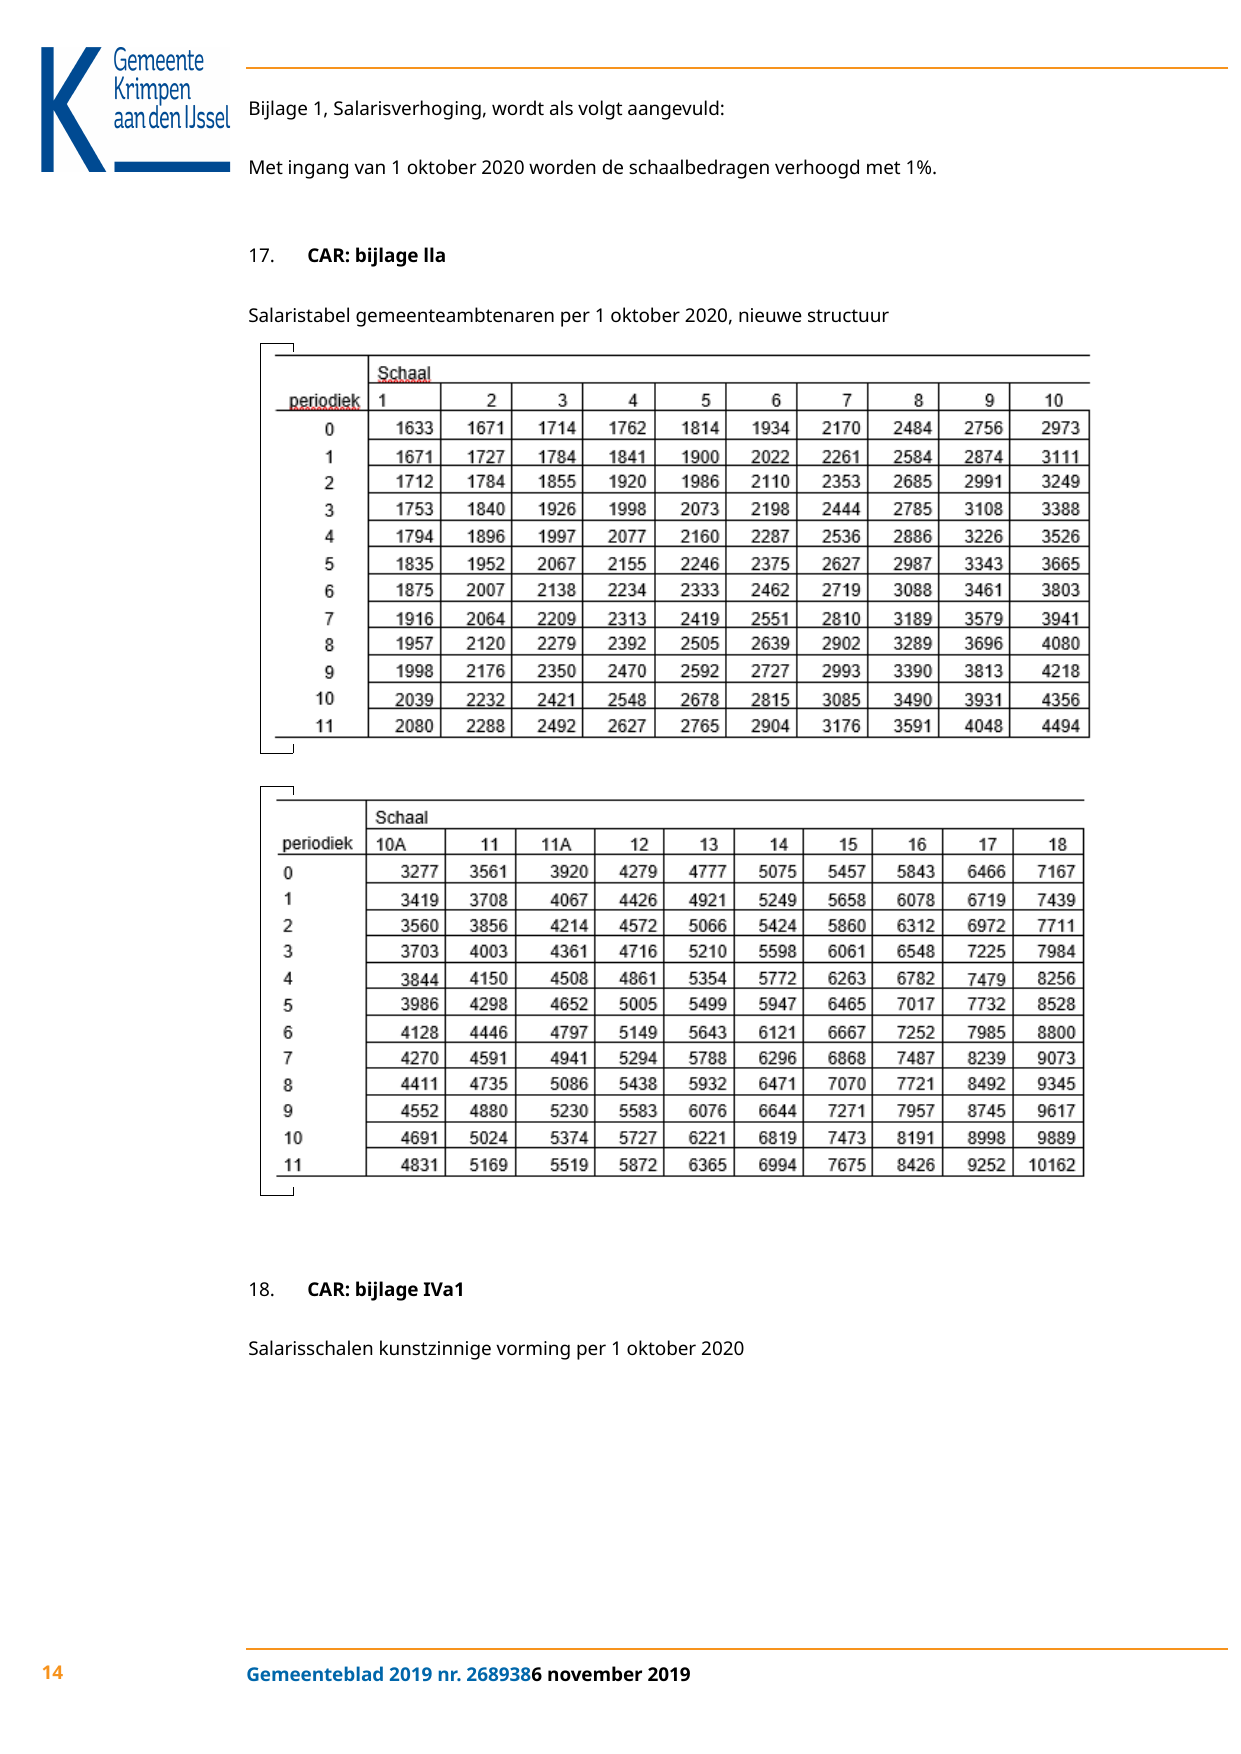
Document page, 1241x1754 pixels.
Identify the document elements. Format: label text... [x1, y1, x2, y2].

text Bijlage 1, Salarisverhoging, wordt als volgt aangevuld: [248, 95, 1152, 121]
text Salarisschalen kunstzinnige vorming per 1 oktober 2020 [248, 1335, 1152, 1361]
text Salaristabel gemeenteambtenaren per 1 oktober 2020, nieuwe structuur [248, 302, 1152, 328]
picture [268, 352, 1096, 744]
text Met ingang van 1 oktober 2020 worden de schaalbedragen verhoogd met 1%. [248, 154, 1152, 180]
picture [268, 795, 1096, 1187]
picture [41, 47, 231, 172]
list CAR: bijlage IVa1 [248, 1276, 1152, 1302]
list CAR: bijlage lla [248, 243, 1152, 268]
